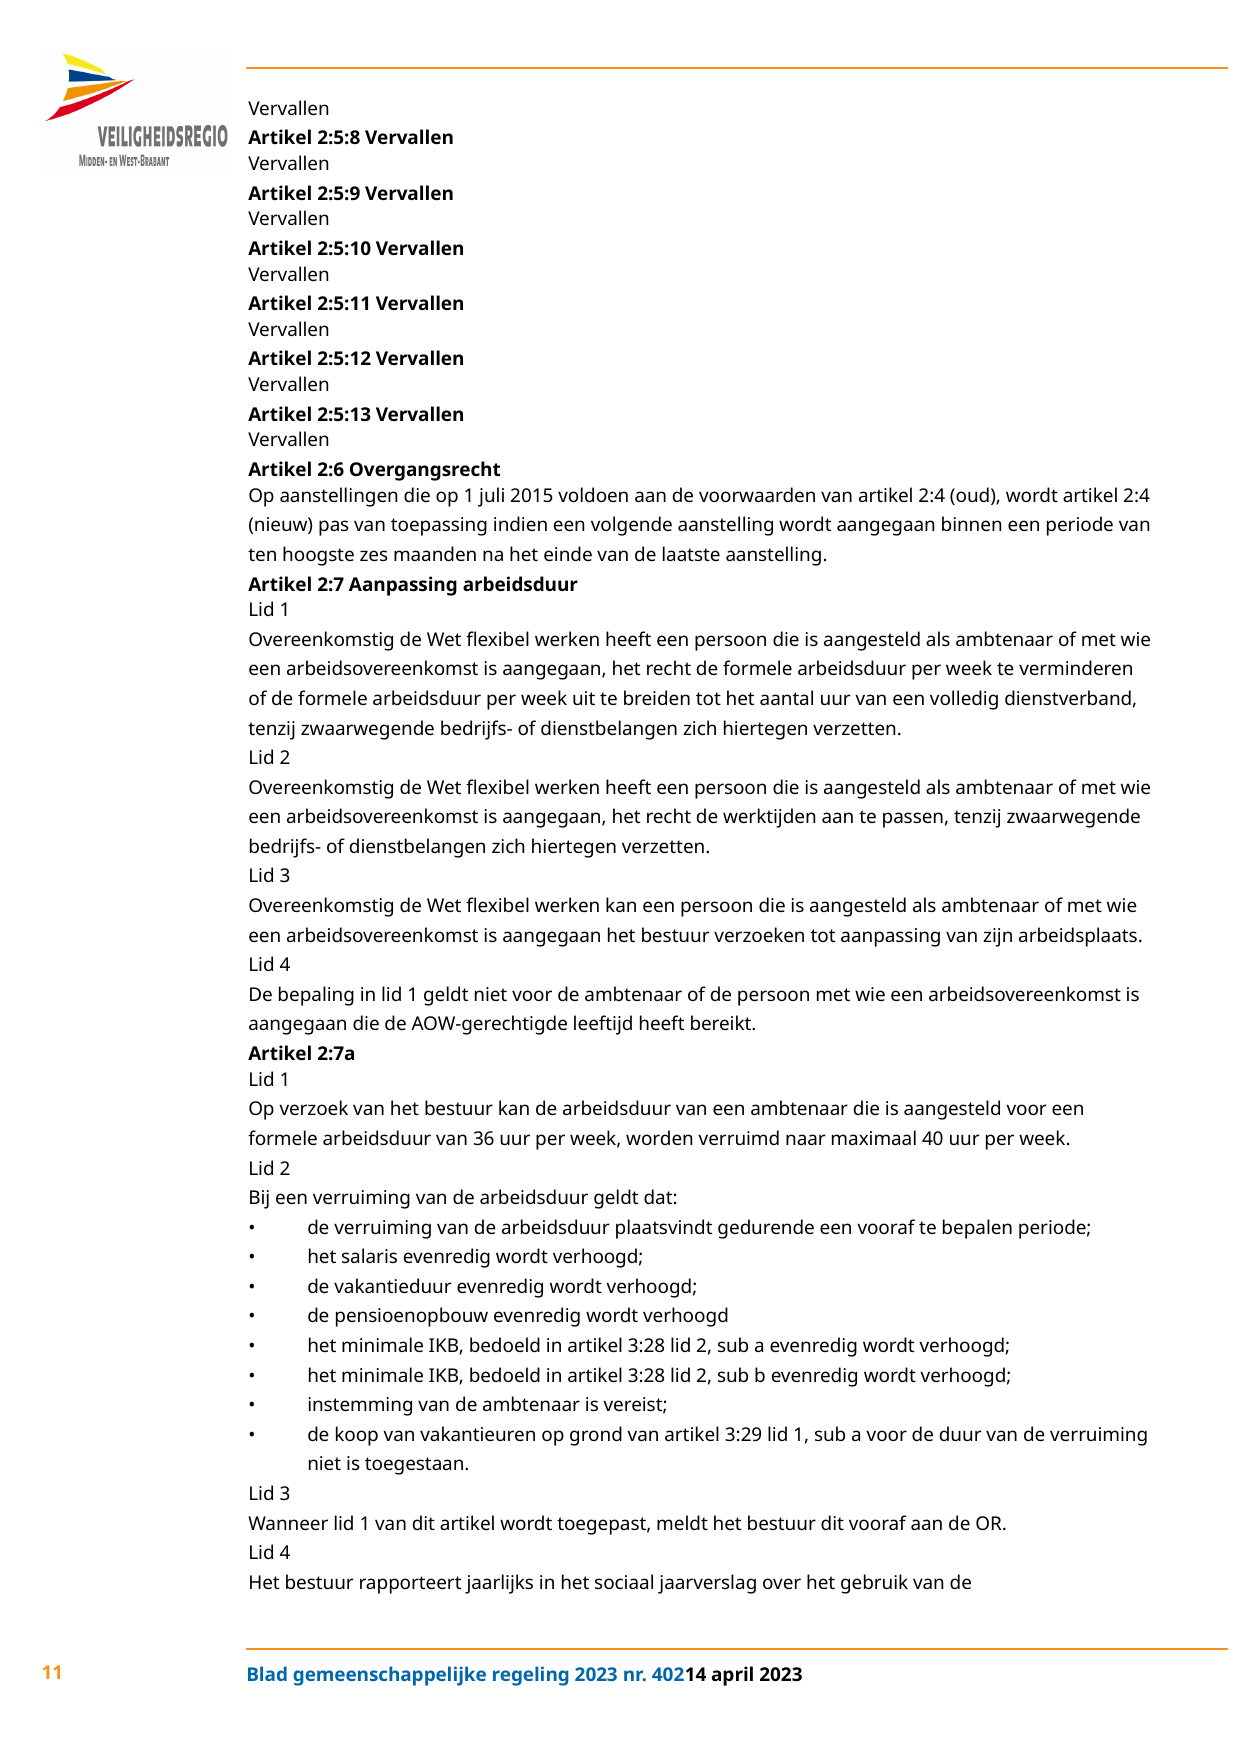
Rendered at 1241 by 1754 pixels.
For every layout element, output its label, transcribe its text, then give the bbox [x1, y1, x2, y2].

text Vervallen [248, 371, 1152, 397]
list de pensioenopbouw evenredig wordt verhoogd [248, 1303, 1152, 1328]
text Lid 2 [248, 1155, 1152, 1180]
text Lid 1 [248, 1066, 1152, 1092]
text Lid 1 [248, 596, 1152, 622]
text Vervallen [248, 427, 1152, 452]
text Artikel 2:5:13 Vervallen [248, 401, 1152, 427]
text Lid 3 [248, 863, 1152, 888]
text Artikel 2:5:12 Vervallen [248, 346, 1152, 371]
text Vervallen [248, 205, 1152, 231]
text Lid 3 [248, 1480, 1152, 1506]
text Overeenkomstig de Wet flexibel werken heeft een persoon die is aangesteld als ambtenaar of met wie een arbeidsovereenkomst is aangegaan, het recht de werktijden aan te passen, tenzij zwaarwegende bedrijfs- of dienstbelangen zich hiertegen verzetten. [248, 774, 1152, 859]
list het minimale IKB, bedoeld in artikel 3:28 lid 2, sub b evenredig wordt verhoogd; [248, 1362, 1152, 1387]
list instemming van de ambtenaar is vereist; [248, 1391, 1152, 1417]
text Wanneer lid 1 van dit artikel wordt toegepast, meldt het bestuur dit vooraf aan de OR. [248, 1510, 1152, 1535]
list het minimale IKB, bedoeld in artikel 3:28 lid 2, sub a evenredig wordt verhoogd; [248, 1332, 1152, 1358]
text Lid 2 [248, 744, 1152, 770]
text Op verzoek van het bestuur kan de arbeidsduur van een ambtenaar die is aangesteld voor een formele arbeidsduur van 36 uur per week, worden verruimd naar maximaal 40 uur per week. [248, 1096, 1152, 1151]
text Artikel 2:5:11 Vervallen [248, 290, 1152, 316]
text Overeenkomstig de Wet flexibel werken heeft een persoon die is aangesteld als ambtenaar of met wie een arbeidsovereenkomst is aangegaan, het recht de formele arbeidsduur per week te verminderen of de formele arbeidsduur per week uit te breiden tot het aantal uur van een volledig dienstverband, tenzij zwaarwegende bedrijfs- of dienstbelangen zich hiertegen verzetten. [248, 626, 1152, 741]
text Artikel 2:7a [248, 1040, 1152, 1066]
text Overeenkomstig de Wet flexibel werken kan een persoon die is aangesteld als ambtenaar of met wie een arbeidsovereenkomst is aangegaan het bestuur verzoeken tot aanpassing van zijn arbeidsplaats. [248, 892, 1152, 948]
text Vervallen [248, 316, 1152, 342]
text Artikel 2:5:9 Vervallen [248, 180, 1152, 205]
list de vakantieduur evenredig wordt verhoogd; [248, 1273, 1152, 1299]
list het salaris evenredig wordt verhoogd; [248, 1243, 1152, 1269]
text Vervallen [248, 261, 1152, 286]
text Bij een verruiming van de arbeidsduur geldt dat: [248, 1184, 1152, 1210]
text Lid 4 [248, 1539, 1152, 1565]
text Artikel 2:7 Aanpassing arbeidsduur [248, 571, 1152, 596]
text Lid 4 [248, 951, 1152, 977]
picture [41, 47, 231, 172]
text Artikel 2:5:10 Vervallen [248, 235, 1152, 261]
text De bepaling in lid 1 geldt niet voor de ambtenaar of de persoon met wie een arbeidsovereenkomst is aangegaan die de AOW-gerechtigde leeftijd heeft bereikt. [248, 981, 1152, 1036]
text Vervallen [248, 150, 1152, 176]
text Artikel 2:6 Overgangsrecht [248, 456, 1152, 482]
text Op aanstellingen die op 1 juli 2015 voldoen aan de voorwaarden van artikel 2:4 (oud), wordt artikel 2:4 (nieuw) pas van toepassing indien een volgende aanstelling wordt aangegaan binnen een periode van ten hoogste zes maanden na het einde van de laatste aanstelling. [248, 482, 1152, 567]
list de koop van vakantieuren op grond van artikel 3:29 lid 1, sub a voor de duur van de verruiming niet is toegestaan. [248, 1421, 1152, 1476]
text Artikel 2:5:8 Vervallen [248, 124, 1152, 150]
text Vervallen [248, 95, 1152, 121]
text Het bestuur rapporteert jaarlijks in het sociaal jaarverslag over het gebruik van de [248, 1569, 1152, 1594]
list de verruiming van de arbeidsduur plaatsvindt gedurende een vooraf te bepalen periode; [248, 1214, 1152, 1239]
